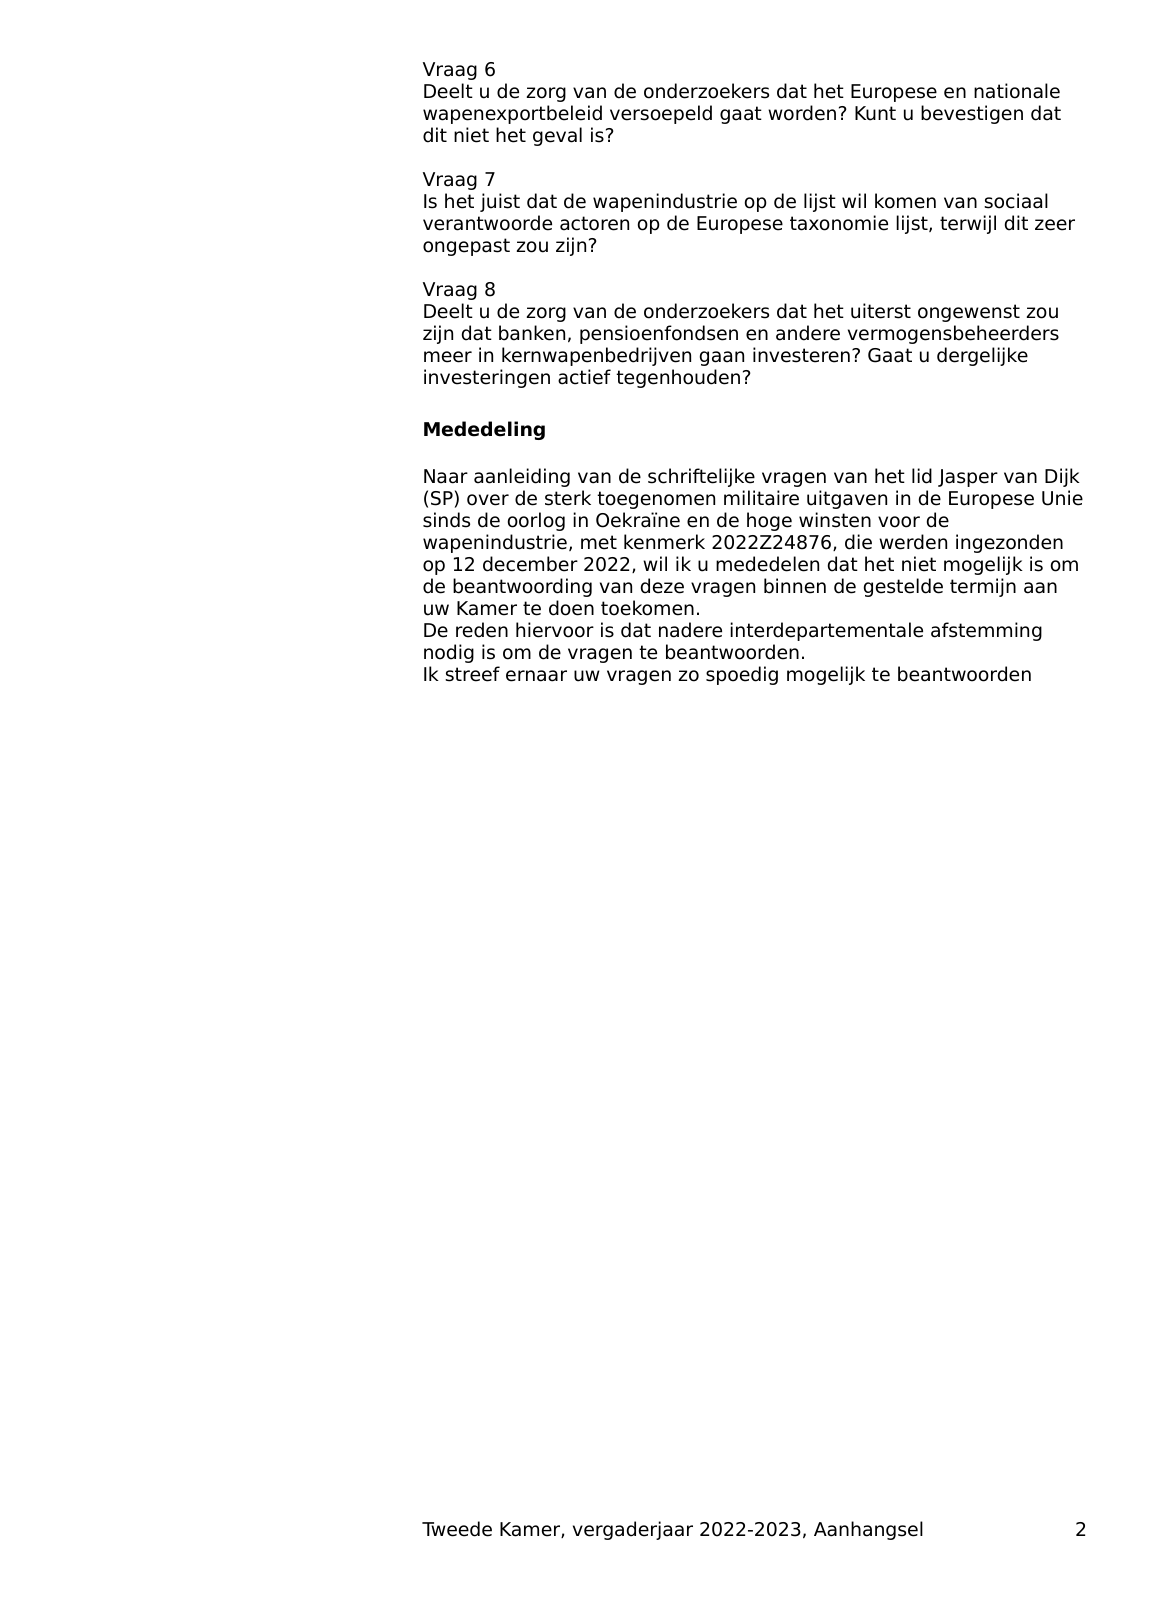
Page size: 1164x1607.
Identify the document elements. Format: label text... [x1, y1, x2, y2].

text Naar aanleiding van de schriftelijke vragen van het lid Jasper van Dijk (SP) over de sterk toegenomen militaire uitgaven in de Europese Unie sinds de oorlog in Oekraïne en de hoge winsten voor de wapenindustrie, met kenmerk 2022Z24876, die werden ingezonden op 12 december 2022, wil ik u mededelen dat het niet mogelijk is om de beantwoording van deze vragen binnen de gestelde termijn aan uw Kamer te doen toekomen. [422, 466, 1087, 620]
text Ik streef ernaar uw vragen zo spoedig mogelijk te beantwoorden [422, 664, 1087, 686]
text Deelt u de zorg van de onderzoekers dat het uiterst ongewenst zou zijn dat banken, pensioenfondsen en andere vermogensbeheerders meer in kernwapenbedrijven gaan investeren? Gaat u dergelijke investeringen actief tegenhouden? [422, 301, 1087, 389]
text Vraag 6 [422, 59, 1087, 81]
subtitle Mededeling [422, 419, 1087, 441]
text Vraag 7 [422, 169, 1087, 191]
text Is het juist dat de wapenindustrie op de lijst wil komen van sociaal verantwoorde actoren op de Europese taxonomie lijst, terwijl dit zeer ongepast zou zijn? [422, 191, 1087, 257]
text Vraag 8 [422, 279, 1087, 301]
text De reden hiervoor is dat nadere interdepartementale afstemming nodig is om de vragen te beantwoorden. [422, 620, 1087, 664]
text Deelt u de zorg van de onderzoekers dat het Europese en nationale wapenexportbeleid versoepeld gaat worden? Kunt u bevestigen dat dit niet het geval is? [422, 81, 1087, 147]
